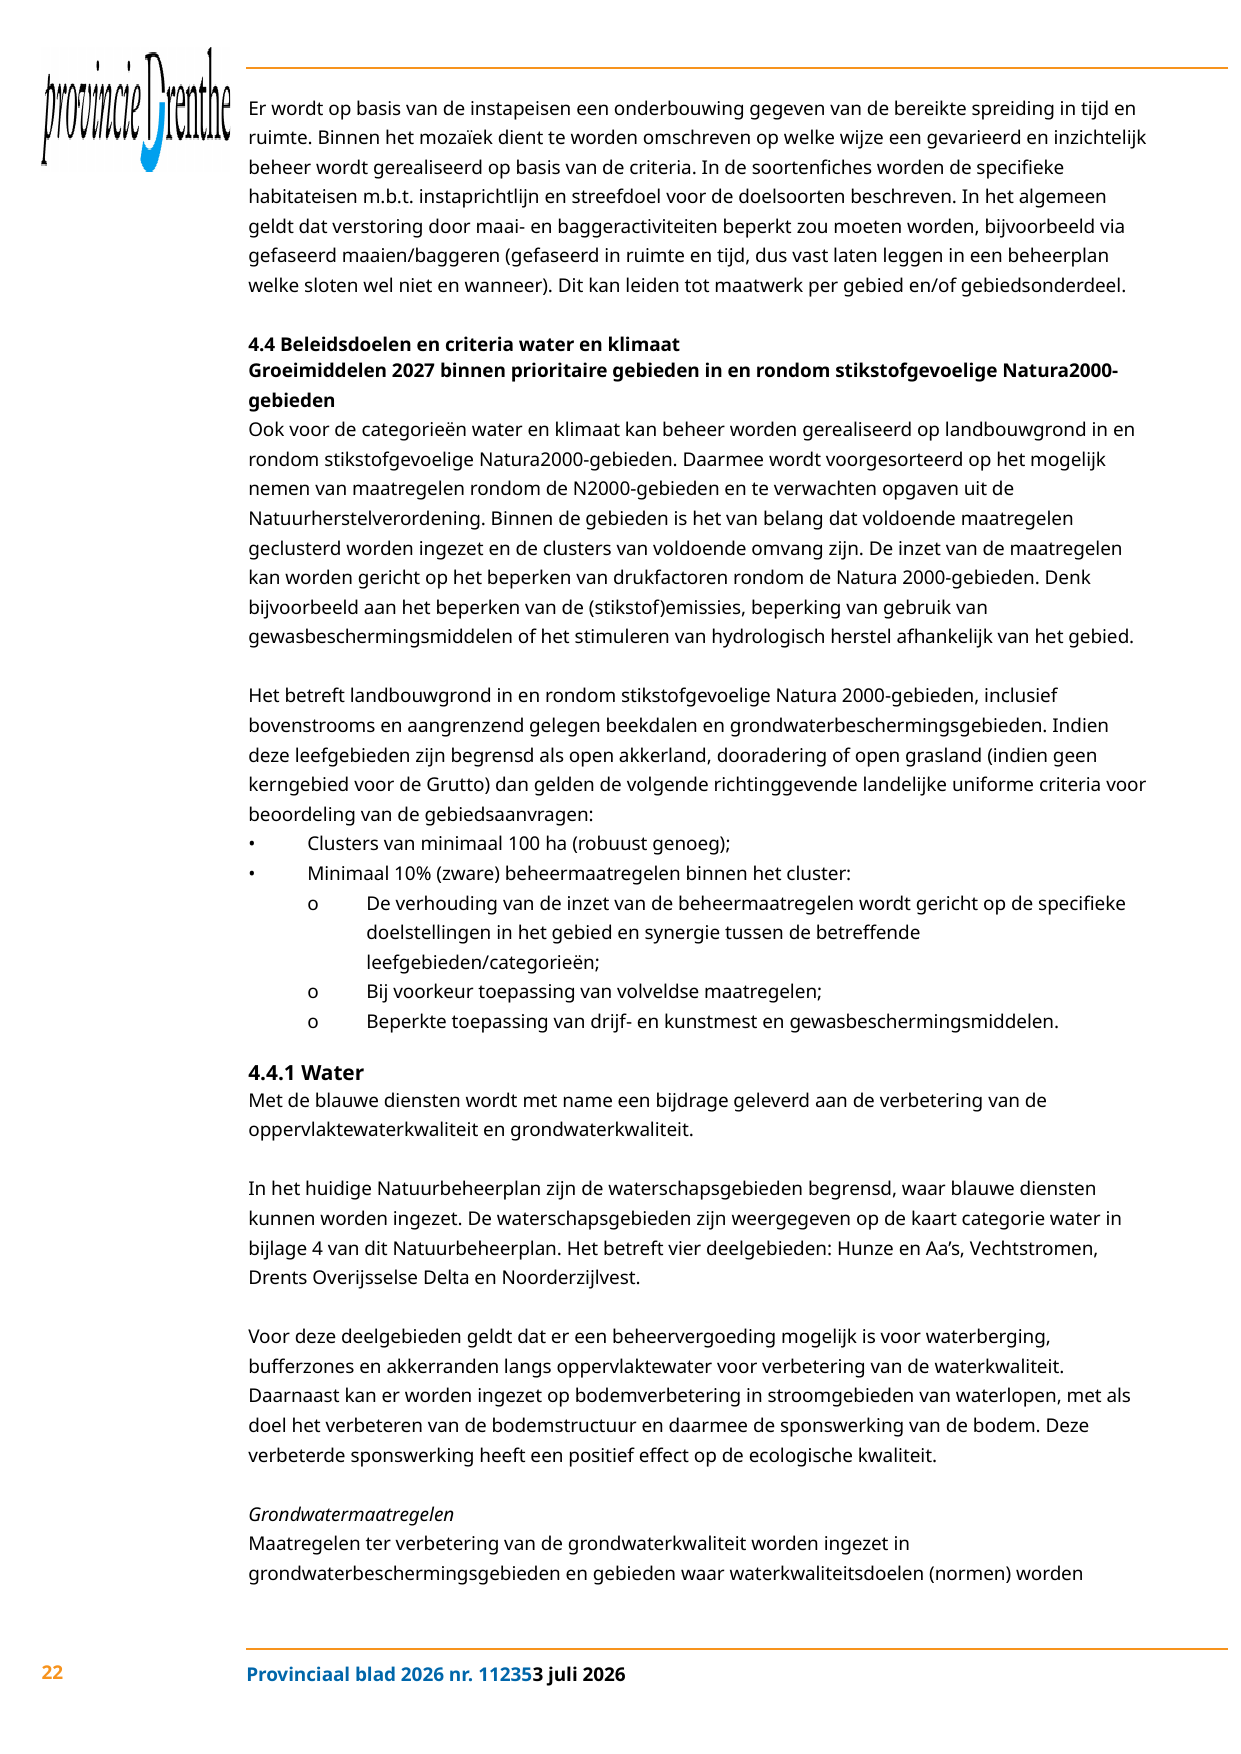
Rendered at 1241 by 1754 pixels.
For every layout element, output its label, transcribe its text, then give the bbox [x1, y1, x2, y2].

list Bij voorkeur toepassing van volveldse maatregelen; [307, 978, 1152, 1004]
list Minimaal 10% (zware) beheermaatregelen binnen het cluster: [248, 860, 1152, 886]
text Het betreft landbouwgrond in en rondom stikstofgevoelige Natura 2000-gebieden, inclusief bovenstrooms en aangrenzend gelegen beekdalen en grondwaterbeschermingsgebieden. Indien deze leefgebieden zijn begrensd als open akkerland, dooradering of open grasland (indien geen kerngebied voor de Grutto) dan gelden de volgende richtinggevende landelijke uniforme criteria voor beoordeling van de gebiedsaanvragen: [248, 683, 1152, 827]
text Met de blauwe diensten wordt met name een bijdrage geleverd aan de verbetering van de oppervlaktewaterkwaliteit en grondwaterkwaliteit. [248, 1087, 1152, 1142]
text 4.4 Beleidsdoelen en criteria water en klimaat [248, 331, 1152, 357]
picture [41, 47, 231, 172]
text Groeimiddelen 2027 binnen prioritaire gebieden in en rondom stikstofgevoelige Natura2000-gebieden [248, 357, 1152, 412]
text Grondwatermaatregelen [248, 1501, 1152, 1527]
text In het huidige Natuurbeheerplan zijn de waterschapsgebieden begrensd, waar blauwe diensten kunnen worden ingezet. De waterschapsgebieden zijn weergegeven op de kaart categorie water in bijlage 4 van dit Natuurbeheerplan. Het betreft vier deelgebieden: Hunze en Aa’s, Vechtstromen, Drents Overijsselse Delta en Noorderzijlvest. [248, 1176, 1152, 1290]
text Ook voor de categorieën water en klimaat kan beheer worden gerealiseerd op landbouwgrond in en rondom stikstofgevoelige Natura2000-gebieden. Daarmee wordt voorgesorteerd op het mogelijk nemen van maatregelen rondom de N2000-gebieden en te verwachten opgaven uit de Natuurherstelverordening. Binnen de gebieden is het van belang dat voldoende maatregelen geclusterd worden ingezet en de clusters van voldoende omvang zijn. De inzet van de maatregelen kan worden gericht op het beperken van drukfactoren rondom de Natura 2000-gebieden. Denk bijvoorbeeld aan het beperken van de (stikstof)emissies, beperking van gebruik van gewasbeschermingsmiddelen of het stimuleren van hydrologisch herstel afhankelijk van het gebied. [248, 416, 1152, 649]
text 4.4.1 Water [248, 1058, 1152, 1087]
list De verhouding van de inzet van de beheermaatregelen wordt gericht op de specifieke doelstellingen in het gebied en synergie tussen de betreffende leefgebieden/categorieën; [307, 890, 1152, 974]
list Clusters van minimaal 100 ha (robuust genoeg); [248, 831, 1152, 856]
text Voor deze deelgebieden geldt dat er een beheervergoeding mogelijk is voor waterberging, bufferzones en akkerranden langs oppervlaktewater voor verbetering van de waterkwaliteit. Daarnaast kan er worden ingezet op bodemverbetering in stroomgebieden van waterlopen, met als doel het verbeteren van de bodemstructuur en daarmee de sponswerking van de bodem. Deze verbeterde sponswerking heeft een positief effect op de ecologische kwaliteit. [248, 1323, 1152, 1468]
list Beperkte toepassing van drijf- en kunstmest en gewasbeschermingsmiddelen. [307, 1008, 1152, 1034]
text Er wordt op basis van de instapeisen een onderbouwing gegeven van de bereikte spreiding in tijd en ruimte. Binnen het mozaïek dient te worden omschreven op welke wijze een gevarieerd en inzichtelijk beheer wordt gerealiseerd op basis van de criteria. In de soortenfiches worden de specifieke habitateisen m.b.t. instaprichtlijn en streefdoel voor de doelsoorten beschreven. In het algemeen geldt dat verstoring door maai- en baggeractiviteiten beperkt zou moeten worden, bijvoorbeeld via gefaseerd maaien/baggeren (gefaseerd in ruimte en tijd, dus vast laten leggen in een beheerplan welke sloten wel niet en wanneer). Dit kan leiden tot maatwerk per gebied en/of gebiedsonderdeel. [248, 95, 1152, 298]
text Maatregelen ter verbetering van de grondwaterkwaliteit worden ingezet in grondwaterbeschermingsgebieden en gebieden waar waterkwaliteitsdoelen (normen) worden [248, 1531, 1152, 1586]
